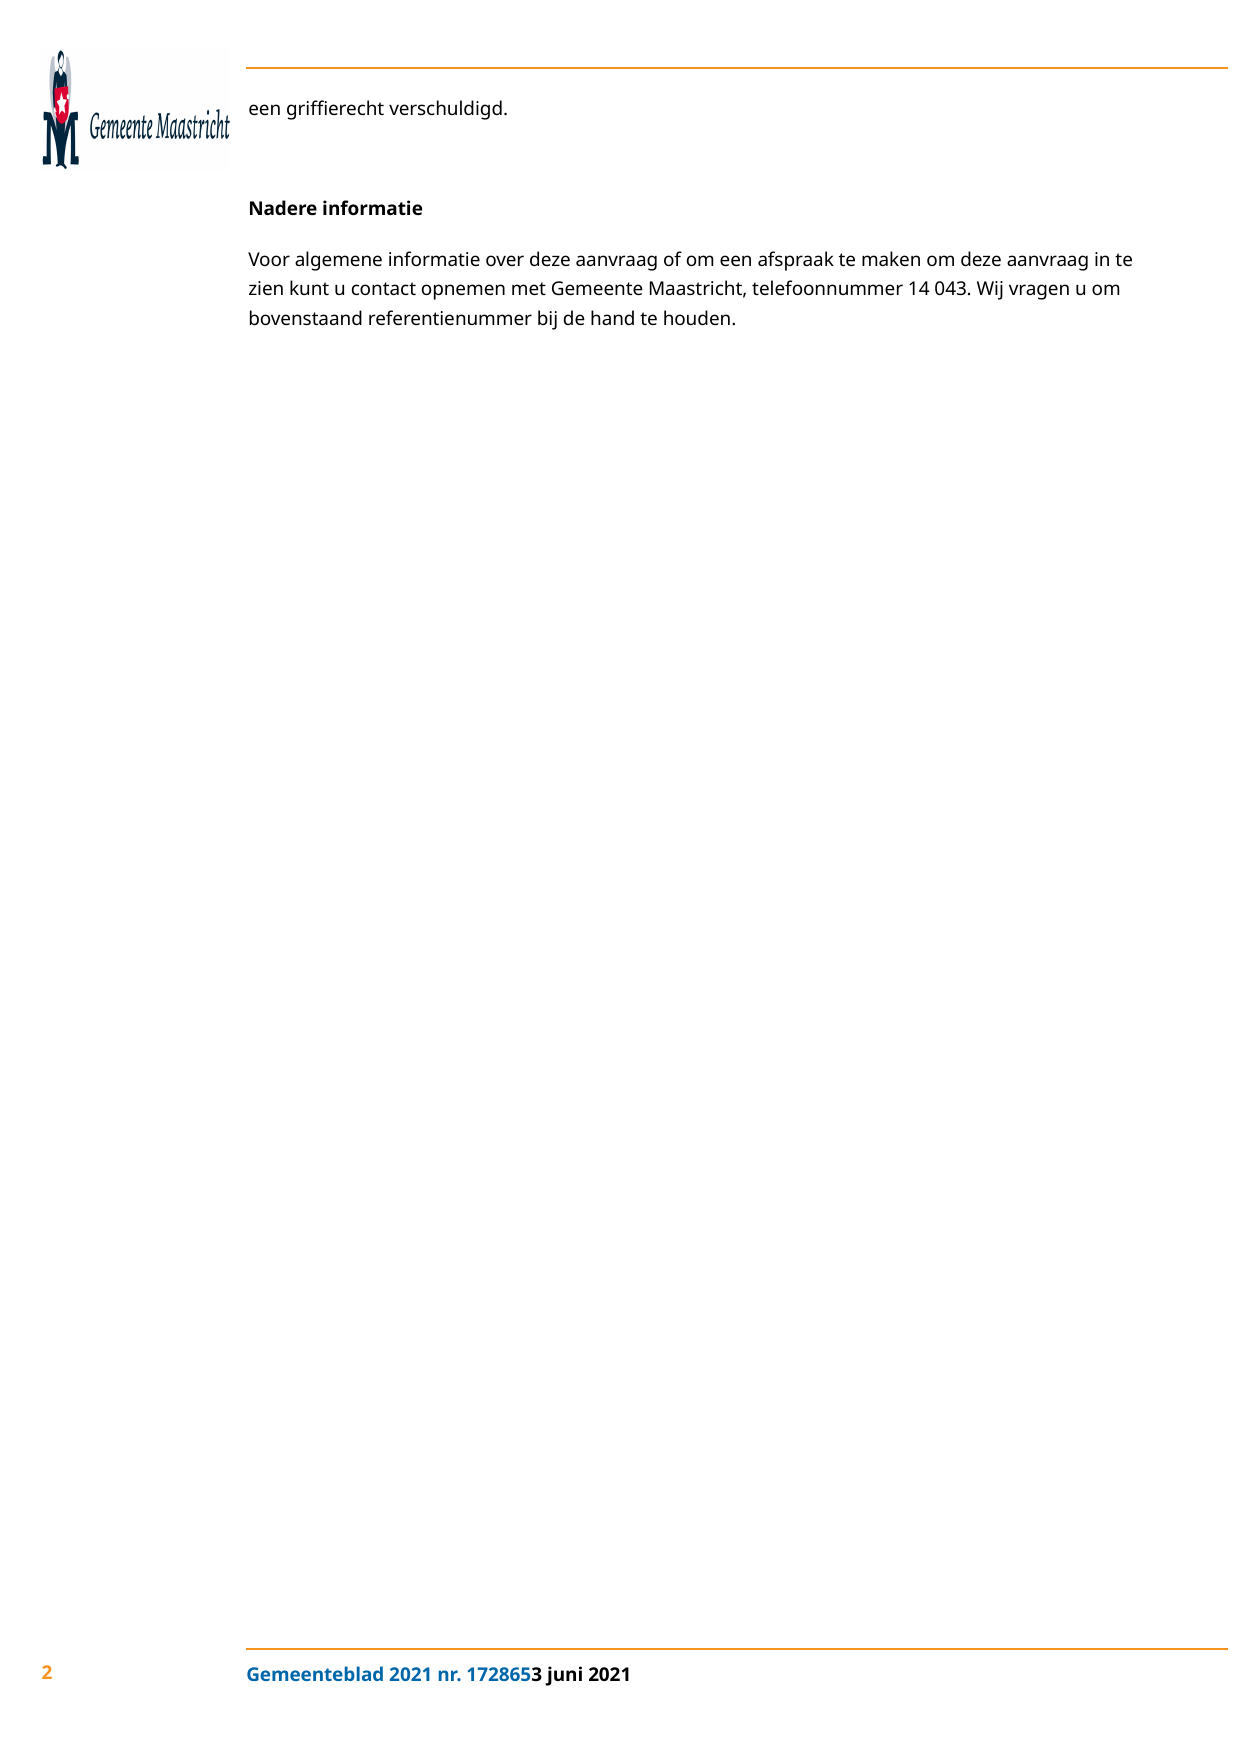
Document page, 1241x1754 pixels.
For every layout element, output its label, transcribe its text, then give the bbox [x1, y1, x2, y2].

text een griffierecht verschuldigd. [248, 95, 1152, 121]
picture [41, 47, 231, 172]
text Voor algemene informatie over deze aanvraag of om een afspraak te maken om deze aanvraag in te zien kunt u contact opnemen met Gemeente Maastricht, telefoonnummer 14 043. Wij vragen u om bovenstaand referentienummer bij de hand te houden. [248, 246, 1152, 331]
text Nadere informatie [248, 196, 1152, 221]
